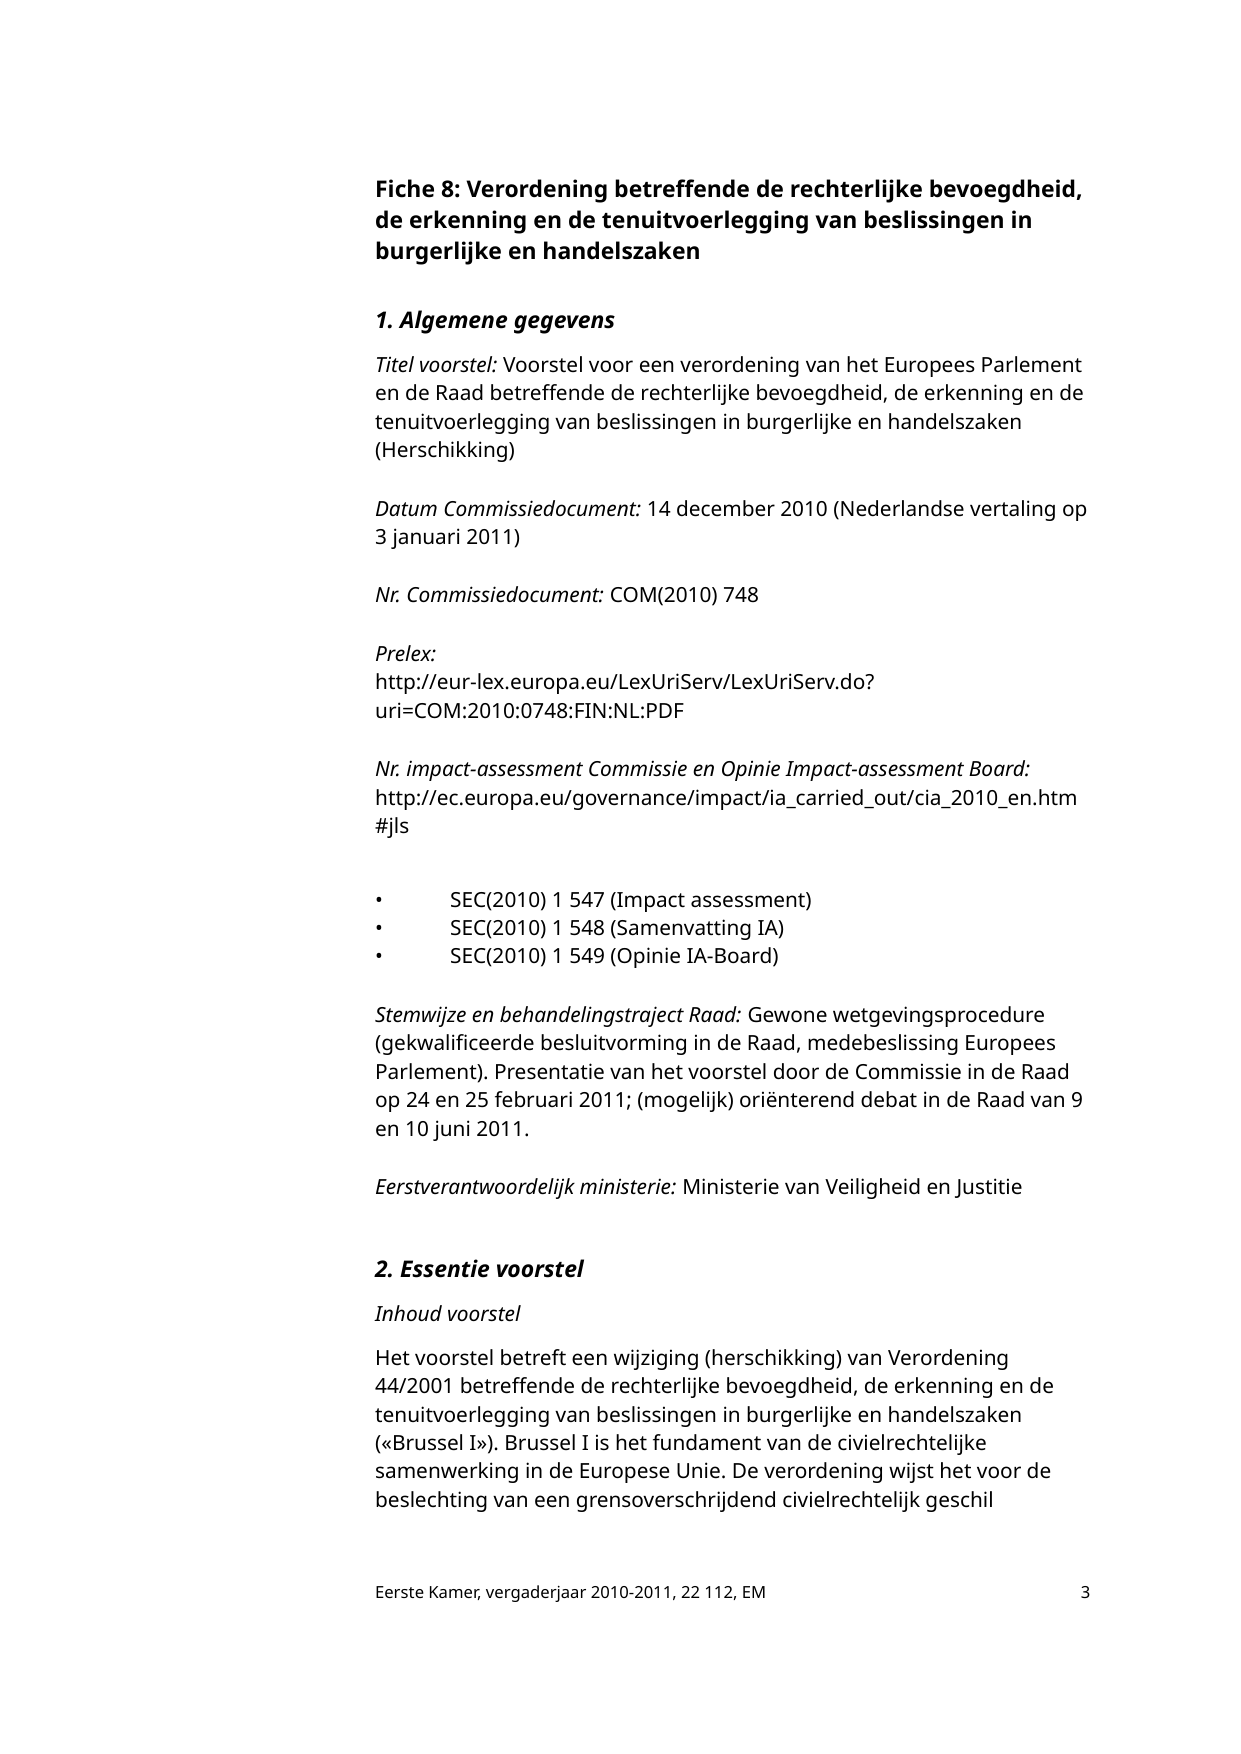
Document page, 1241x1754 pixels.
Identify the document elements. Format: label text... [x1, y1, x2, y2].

subtitle 1. Algemene gegevens [375, 304, 1090, 335]
list SEC(2010) 1 549 (Opinie IA-Board) [375, 942, 1090, 970]
subtitle Fiche 8: Verordening betreffende de rechterlijke bevoegdheid, de erkenning en de tenuitvoerlegging van beslissingen in burgerlijke en handelszaken [375, 172, 1090, 266]
list SEC(2010) 1 547 (Impact assessment) [375, 885, 1090, 913]
text Datum Commissiedocument: 14 december 2010 (Nederlandse vertaling op 3 januari 2011) [375, 494, 1090, 551]
text Nr. Commissiedocument: COM(2010) 748 [375, 581, 1090, 609]
text Stemwijze en behandelingstraject Raad: Gewone wetgevingsprocedure (gekwalificeerde besluitvorming in de Raad, medebeslissing Europees Parlement). Presentatie van het voorstel door de Commissie in de Raad op 24 en 25 februari 2011; (mogelijk) oriënterend debat in de Raad van 9 en 10 juni 2011. [375, 1000, 1090, 1142]
text Prelex: [375, 639, 1090, 667]
subtitle 2. Essentie voorstel [375, 1253, 1090, 1284]
text Titel voorstel: Voorstel voor een verordening van het Europees Parlement en de Raad betreffende de rechterlijke bevoegdheid, de erkenning en de tenuitvoerlegging van beslissingen in burgerlijke en handelszaken (Herschikking) [375, 350, 1090, 464]
text Eerstverantwoordelijk ministerie: Ministerie van Veiligheid en Justitie [375, 1172, 1090, 1201]
text Inhoud voorstel [375, 1299, 1090, 1328]
text Het voorstel betreft een wijziging (herschikking) van Verordening 44/2001 betreffende de rechterlijke bevoegdheid, de erkenning en de tenuitvoerlegging van beslissingen in burgerlijke en handelszaken («Brussel I»). Brussel I is het fundament van de civielrechtelijke samenwerking in de Europese Unie. De verordening wijst het voor de beslechting van een grensoverschrijdend civielrechtelijk geschil [375, 1343, 1090, 1513]
text http://eur-lex.europa.eu/LexUriServ/LexUriServ.do?uri=COM:2010:0748:FIN:NL:PDF [375, 667, 1090, 724]
list SEC(2010) 1 548 (Samenvatting IA) [375, 913, 1090, 942]
text Nr. impact-assessment Commissie en Opinie Impact-assessment Board: http://ec.europa.eu/governance/impact/ia_carried_out/cia_2010_en.htm#jls [375, 754, 1090, 840]
